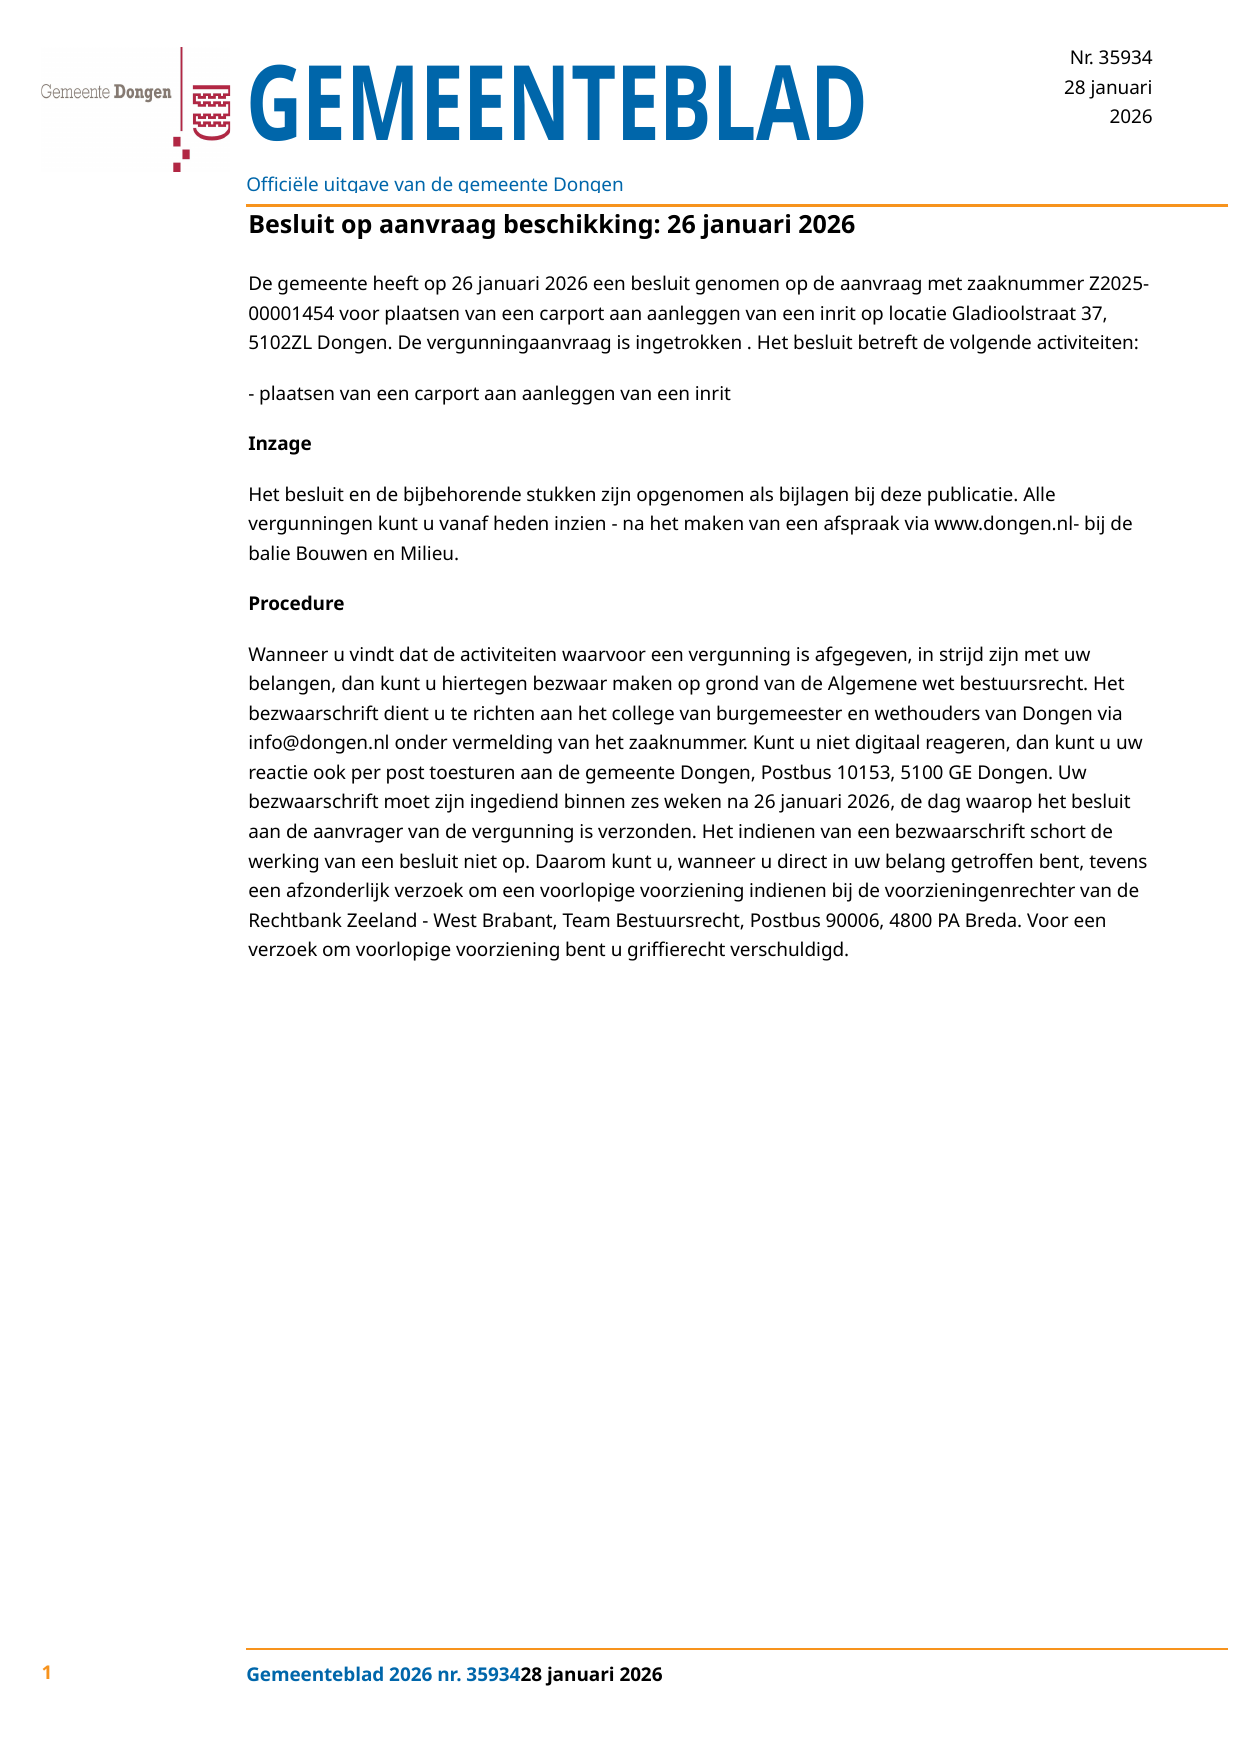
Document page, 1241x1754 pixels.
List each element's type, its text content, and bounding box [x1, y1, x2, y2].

text De gemeente heeft op 26 januari 2026 een besluit genomen op de aanvraag met zaaknummer Z2025-00001454 voor plaatsen van een carport aan aanleggen van een inrit op locatie Gladioolstraat 37, 5102ZL Dongen. De vergunningaanvraag is ingetrokken . Het besluit betreft de volgende activiteiten: [248, 270, 1152, 355]
text Wanneer u vindt dat de activiteiten waarvoor een vergunning is afgegeven, in strijd zijn met uw belangen, dan kunt u hiertegen bezwaar maken op grond van de Algemene wet bestuursrecht. Het bezwaarschrift dient u te richten aan het college van burgemeester en wethouders van Dongen via info@dongen.nl onder vermelding van het zaaknummer. Kunt u niet digitaal reageren, dan kunt u uw reactie ook per post toesturen aan de gemeente Dongen, Postbus 10153, 5100 GE Dongen. Uw bezwaarschrift moet zijn ingediend binnen zes weken na 26 januari 2026, de dag waarop het besluit aan de aanvrager van de vergunning is verzonden. Het indienen van een bezwaarschrift schort de werking van een besluit niet op. Daarom kunt u, wanneer u direct in uw belang getroffen bent, tevens een afzonderlijk verzoek om een voorlopige voorziening indienen bij de voorzieningenrechter van de Rechtbank Zeeland - West Brabant, Team Bestuursrecht, Postbus 90006, 4800 PA Breda. Voor een verzoek om voorlopige voorziening bent u griffierecht verschuldigd. [248, 641, 1152, 962]
text Het besluit en de bijbehorende stukken zijn opgenomen als bijlagen bij deze publicatie. Alle vergunningen kunt u vanaf heden inzien - na het maken van een afspraak via www.dongen.nl- bij de balie Bouwen en Milieu. [248, 481, 1152, 566]
picture [41, 47, 231, 172]
text Besluit op aanvraag beschikking: 26 januari 2026 [248, 207, 1152, 241]
text Procedure [248, 590, 1152, 616]
text Inzage [248, 430, 1152, 456]
text - plaatsen van een carport aan aanleggen van een inrit [248, 380, 1152, 406]
